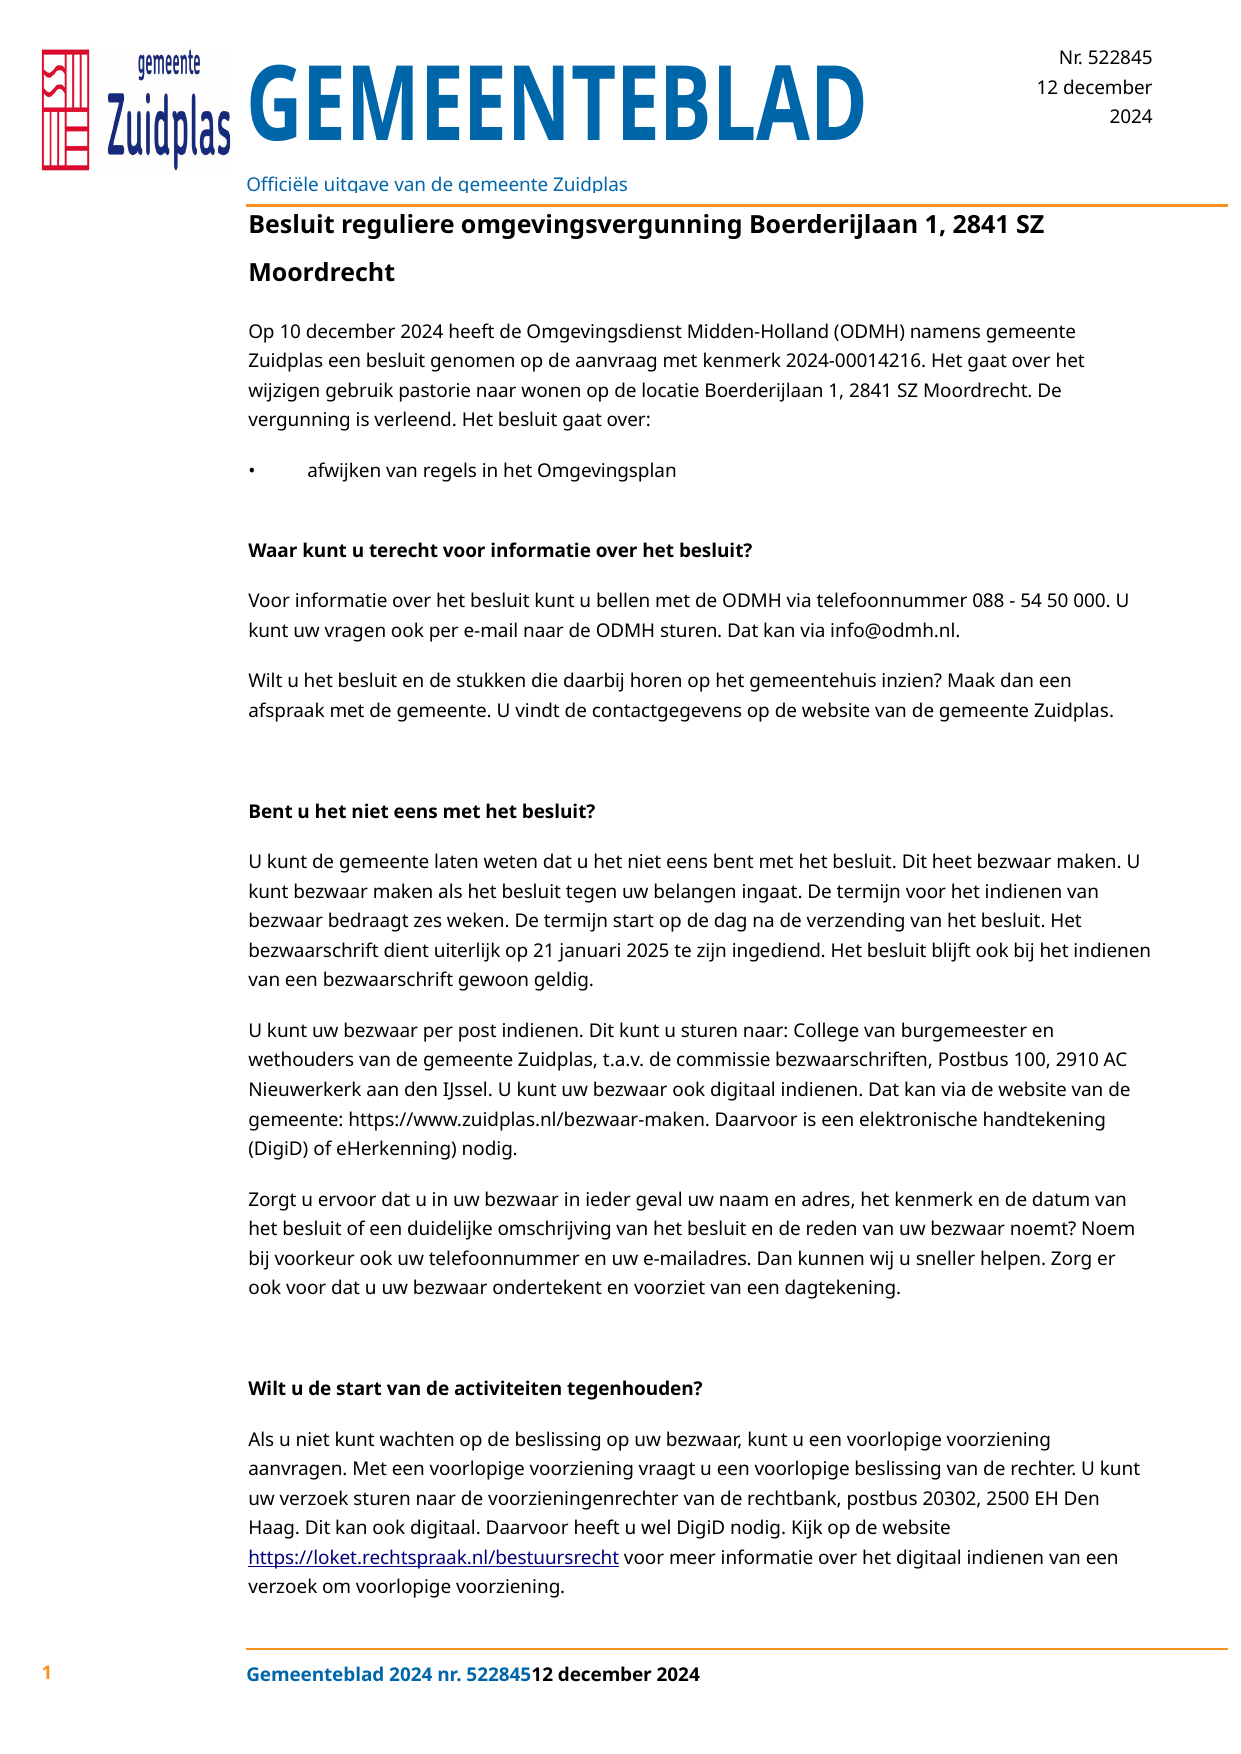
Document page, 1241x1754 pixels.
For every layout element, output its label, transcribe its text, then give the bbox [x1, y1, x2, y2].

text Bent u het niet eens met het besluit? [248, 798, 1152, 824]
text Wilt u het besluit en de stukken die daarbij horen op het gemeentehuis inzien? Maak dan een afspraak met de gemeente. U vindt de contactgegevens op de website van de gemeente Zuidplas. [248, 667, 1152, 723]
text Waar kunt u terecht voor informatie over het besluit? [248, 537, 1152, 563]
list afwijken van regels in het Omgevingsplan [248, 457, 1152, 483]
text U kunt de gemeente laten weten dat u het niet eens bent met het besluit. Dit heet bezwaar maken. U kunt bezwaar maken als het besluit tegen uw belangen ingaat. De termijn voor het indienen van bezwaar bedraagt zes weken. De termijn start op de dag na de verzending van het besluit. Het bezwaarschrift dient uiterlijk op 21 januari 2025 te zijn ingediend. Het besluit blijft ook bij het indienen van een bezwaarschrift gewoon geldig. [248, 848, 1152, 992]
text Zorgt u ervoor dat u in uw bezwaar in ieder geval uw naam en adres, het kenmerk en de datum van het besluit of een duidelijke omschrijving van het besluit en de reden van uw bezwaar noemt? Noem bij voorkeur ook uw telefoonnummer en uw e-mailadres. Dan kunnen wij u sneller helpen. Zorg er ook voor dat u uw bezwaar ondertekent en voorziet van een dagtekening. [248, 1186, 1152, 1300]
text Besluit reguliere omgevingsvergunning Boerderijlaan 1, 2841 SZ Moordrecht [248, 207, 1152, 288]
text U kunt uw bezwaar per post indienen. Dit kunt u sturen naar: College van burgemeester en wethouders van de gemeente Zuidplas, t.a.v. de commissie bezwaarschriften, Postbus 100, 2910 AC Nieuwerkerk aan den IJssel. U kunt uw bezwaar ook digitaal indienen. Dat kan via de website van de gemeente: https://www.zuidplas.nl/bezwaar-maken. Daarvoor is een elektronische handtekening (DigiD) of eHerkenning) nodig. [248, 1017, 1152, 1161]
picture [41, 47, 231, 172]
text Op 10 december 2024 heeft de Omgevingsdienst Midden-Holland (ODMH) namens gemeente Zuidplas een besluit genomen op de aanvraag met kenmerk 2024-00014216. Het gaat over het wijzigen gebruik pastorie naar wonen op de locatie Boerderijlaan 1, 2841 SZ Moordrecht. De vergunning is verleend. Het besluit gaat over: [248, 318, 1152, 432]
text Voor informatie over het besluit kunt u bellen met de ODMH via telefoonnummer 088 - 54 50 000. U kunt uw vragen ook per e-mail naar de ODMH sturen. Dat kan via info@odmh.nl. [248, 587, 1152, 643]
text Als u niet kunt wachten op de beslissing op uw bezwaar, kunt u een voorlopige voorziening aanvragen. Met een voorlopige voorziening vraagt u een voorlopige beslissing van de rechter. U kunt uw verzoek sturen naar de voorzieningenrechter van de rechtbank, postbus 20302, 2500 EH Den Haag. Dit kan ook digitaal. Daarvoor heeft u wel DigiD nodig. Kijk op de website https://loket.rechtspraak.nl/bestuursrecht voor meer informatie over het digitaal indienen van een verzoek om voorlopige voorziening. [248, 1426, 1152, 1599]
text Wilt u de start van de activiteiten tegenhouden? [248, 1375, 1152, 1401]
